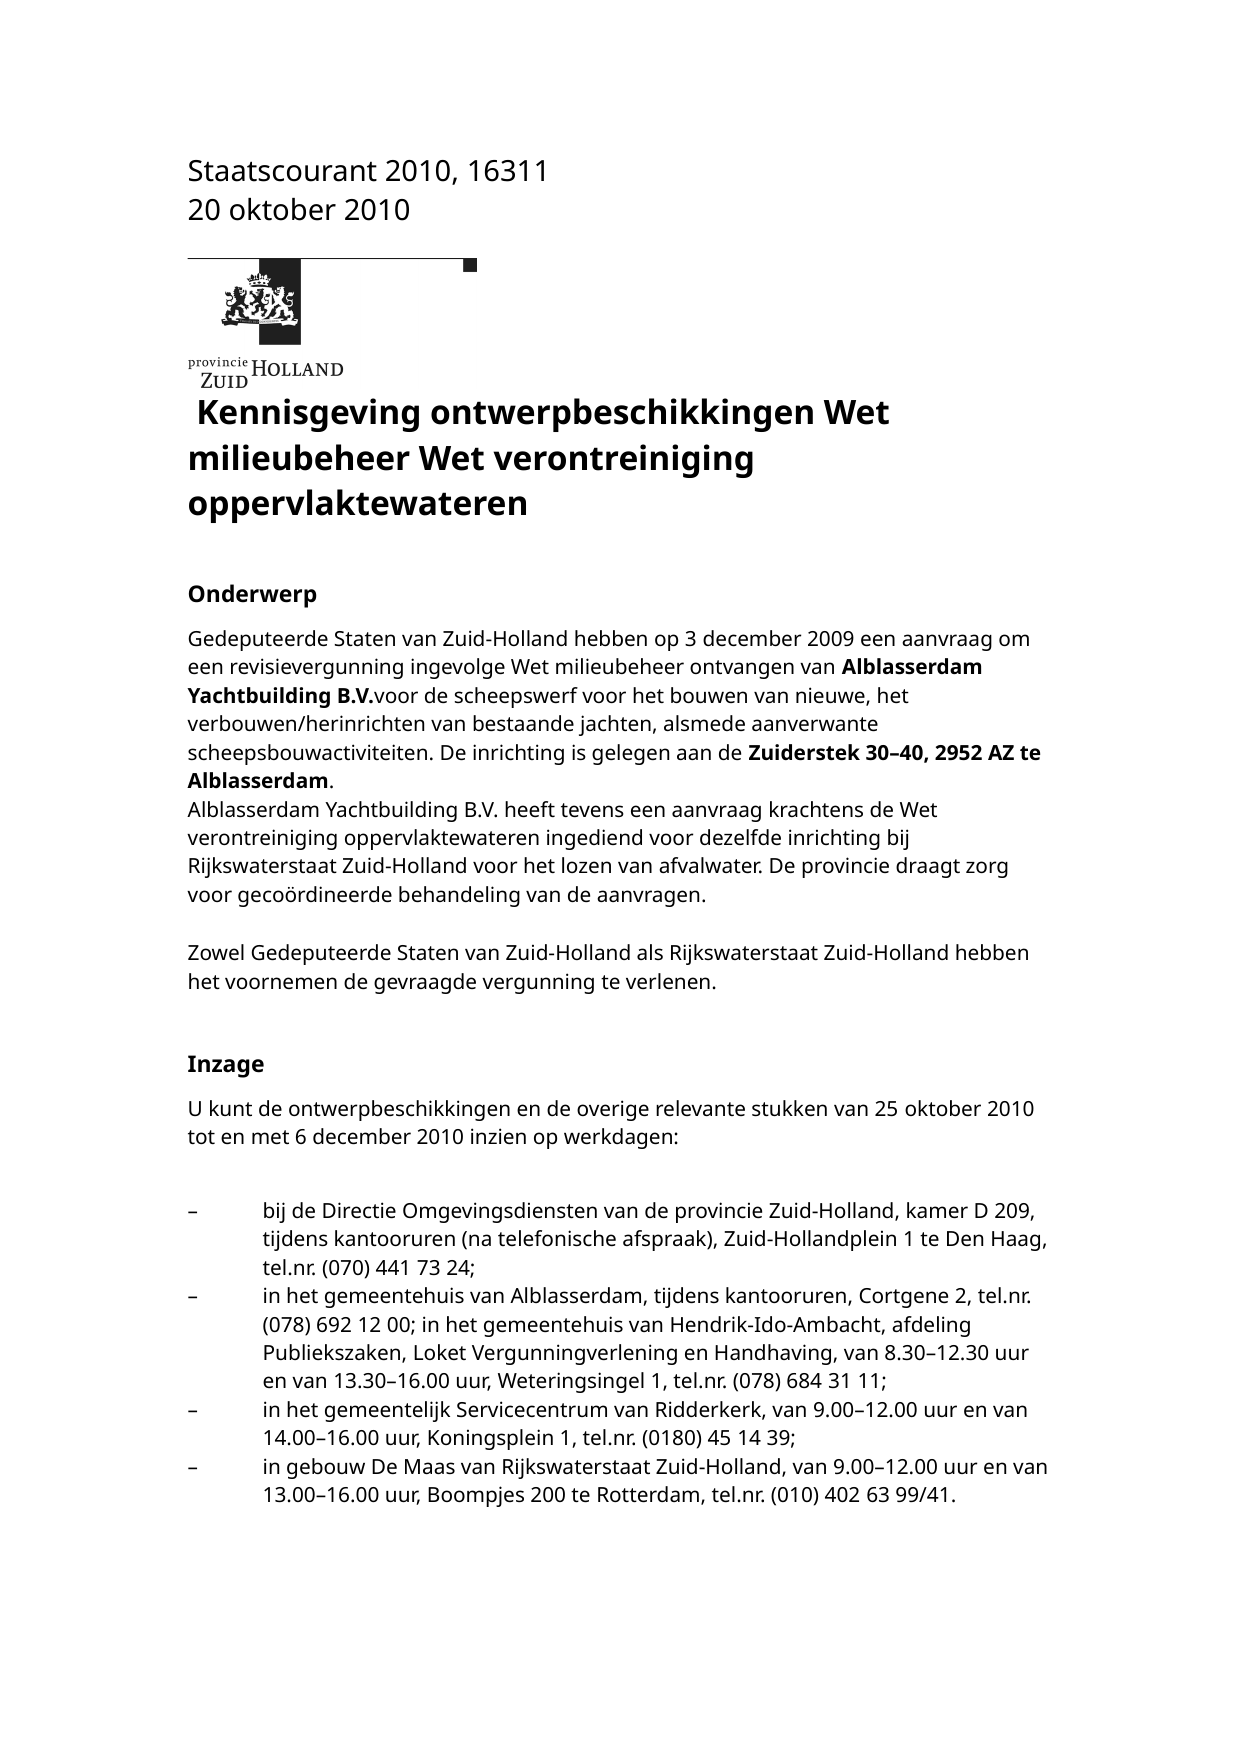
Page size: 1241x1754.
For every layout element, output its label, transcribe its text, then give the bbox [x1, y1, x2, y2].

text Alblasserdam Yachtbuilding B.V. heeft tevens een aanvraag krachtens de Wet verontreiniging oppervlaktewateren ingediend voor dezelfde inrichting bij Rijkswaterstaat Zuid-Holland voor het lozen van afvalwater. De provincie draagt zorg voor gecoördineerde behandeling van de aanvragen. [187, 795, 1053, 908]
picture [187, 258, 477, 389]
text Zowel Gedeputeerde Staten van Zuid-Holland als Rijkswaterstaat Zuid-Holland hebben het voornemen de gevraagde vergunning te verlenen. [187, 938, 1053, 995]
list in het gemeentelijk Servicecentrum van Ridderkerk, van 9.00–12.00 uur en van 14.00–16.00 uur, Koningsplein 1, tel.nr. (0180) 45 14 39; [187, 1395, 1053, 1452]
list bij de Directie Omgevingsdiensten van de provincie Zuid-Holland, kamer D 209, tijdens kantooruren (na telefonische afspraak), Zuid-Hollandplein 1 te Den Haag, tel.nr. (070) 441 73 24; [187, 1196, 1053, 1281]
text Gedeputeerde Staten van Zuid-Holland hebben op 3 december 2009 een aanvraag om een revisievergunning ingevolge Wet milieubeheer ontvangen van Alblasserdam Yachtbuilding B.V.voor de scheepswerf voor het bouwen van nieuwe, het verbouwen/herinrichten van bestaande jachten, alsmede aanverwante scheepsbouwactiviteiten. De inrichting is gelegen aan de Zuiderstek 30–40, 2952 AZ te Alblasserdam. [187, 624, 1053, 795]
text U kunt de ontwerpbeschikkingen en de overige relevante stukken van 25 oktober 2010 tot en met 6 december 2010 inzien op werkdagen: [187, 1094, 1053, 1151]
text 20 oktober 2010 [187, 190, 1053, 229]
list in het gemeentehuis van Alblasserdam, tijdens kantooruren, Cortgene 2, tel.nr. (078) 692 12 00; in het gemeentehuis van Hendrik-Ido-Ambacht, afdeling Publiekszaken, Loket Vergunningverlening en Handhaving, van 8.30–12.30 uur en van 13.30–16.00 uur, Weteringsingel 1, tel.nr. (078) 684 31 11; [187, 1281, 1053, 1395]
subtitle Inzage [187, 1048, 1053, 1079]
text Staatscourant 2010, 16311 [187, 150, 1053, 190]
subtitle Kennisgeving ontwerpbeschikkingen Wet milieubeheer Wet verontreiniging oppervlaktewateren [187, 271, 1053, 525]
list in gebouw De Maas van Rijkswaterstaat Zuid-Holland, van 9.00–12.00 uur en van 13.00–16.00 uur, Boompjes 200 te Rotterdam, tel.nr. (010) 402 63 99/41. [187, 1452, 1053, 1509]
subtitle Onderwerp [187, 578, 1053, 609]
